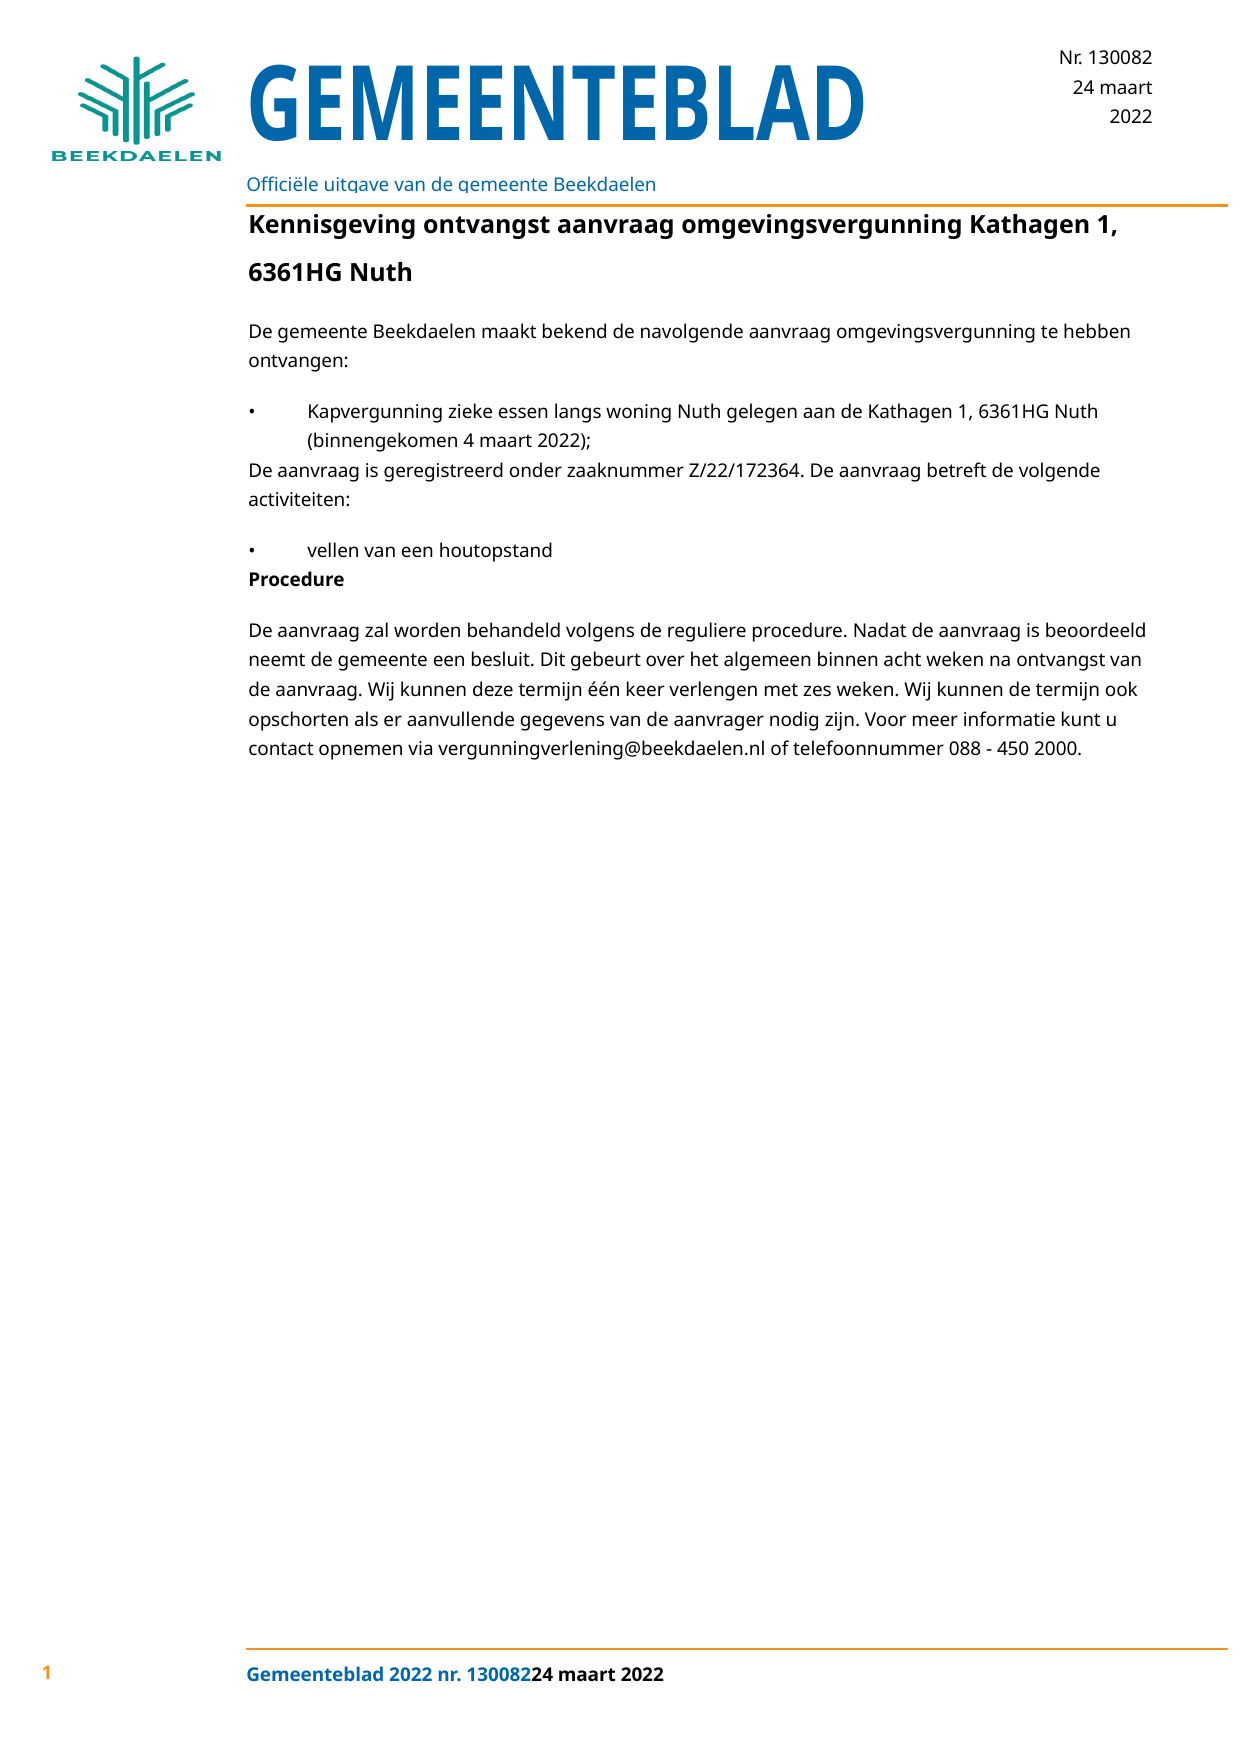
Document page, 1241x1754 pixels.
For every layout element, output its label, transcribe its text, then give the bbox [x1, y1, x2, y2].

picture [41, 47, 231, 172]
text Kennisgeving ontvangst aanvraag omgevingsvergunning Kathagen 1, 6361HG Nuth [248, 207, 1152, 288]
list vellen van een houtopstand [248, 537, 1152, 563]
text De aanvraag is geregistreerd onder zaaknummer Z/22/172364. De aanvraag betreft de volgende activiteiten: [248, 457, 1152, 512]
text De gemeente Beekdaelen maakt bekend de navolgende aanvraag omgevingsvergunning te hebben ontvangen: [248, 318, 1152, 373]
text De aanvraag zal worden behandeld volgens de reguliere procedure. Nadat de aanvraag is beoordeeld neemt de gemeente een besluit. Dit gebeurt over het algemeen binnen acht weken na ontvangst van de aanvraag. Wij kunnen deze termijn één keer verlengen met zes weken. Wij kunnen de termijn ook opschorten als er aanvullende gegevens van de aanvrager nodig zijn. Voor meer informatie kunt u contact opnemen via vergunningverlening@beekdaelen.nl of telefoonnummer 088 - 450 2000. [248, 617, 1152, 761]
text Procedure [248, 567, 1152, 592]
list Kapvergunning zieke essen langs woning Nuth gelegen aan de Kathagen 1, 6361HG Nuth (binnengekomen 4 maart 2022); [248, 398, 1152, 453]
